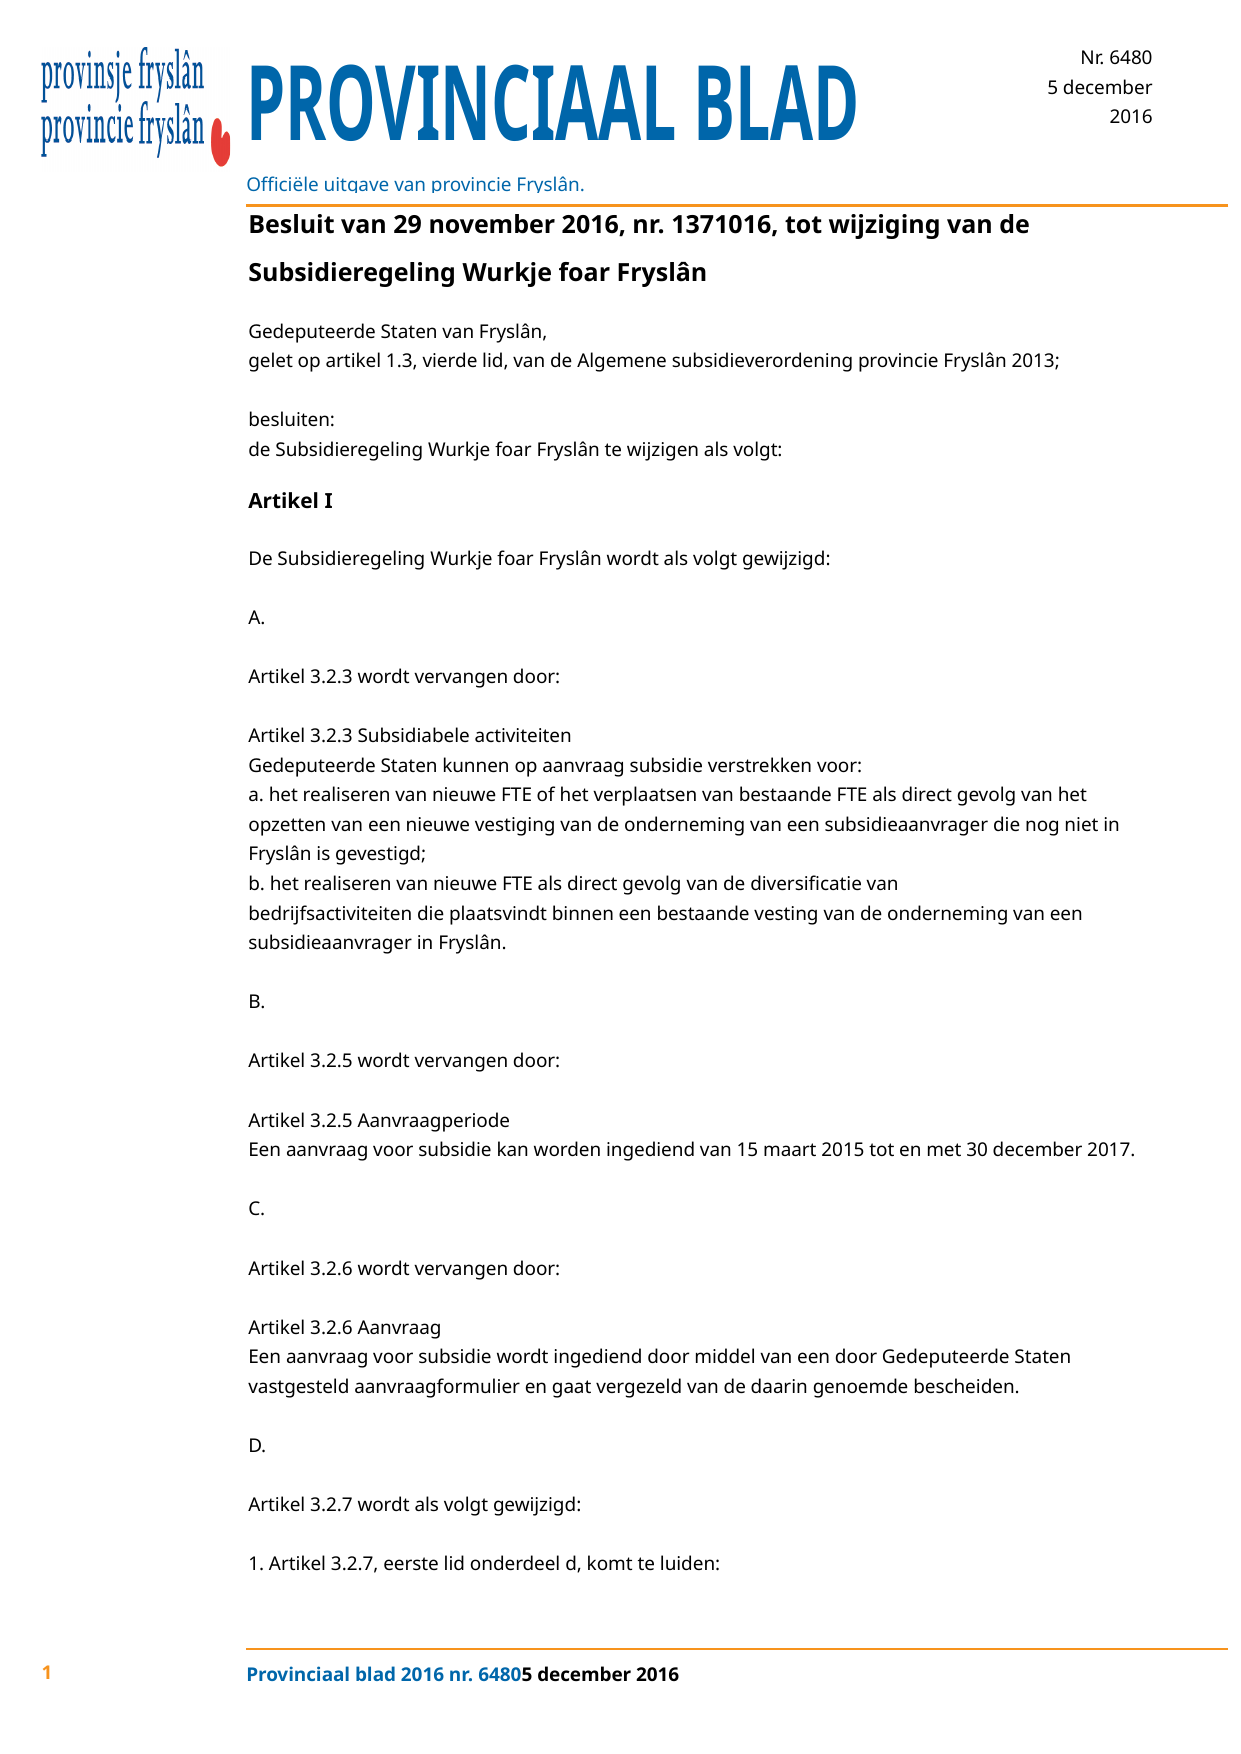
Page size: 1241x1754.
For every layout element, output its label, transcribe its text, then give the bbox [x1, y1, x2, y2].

text C. [248, 1196, 1152, 1221]
text besluiten: [248, 407, 1152, 432]
text a. het realiseren van nieuwe FTE of het verplaatsen van bestaande FTE als direct gevolg van het [248, 781, 1152, 807]
text opzetten van een nieuwe vestiging van de onderneming van een subsidieaanvrager die nog niet in [248, 811, 1152, 837]
text Artikel I [248, 487, 1152, 515]
text de Subsidieregeling Wurkje foar Fryslân te wijzigen als volgt: [248, 436, 1152, 462]
text Artikel 3.2.5 wordt vervangen door: [248, 1048, 1152, 1073]
text Fryslân is gevestigd; [248, 841, 1152, 866]
text Artikel 3.2.3 wordt vervangen door: [248, 663, 1152, 689]
text De Subsidieregeling Wurkje foar Fryslân wordt als volgt gewijzigd: [248, 545, 1152, 570]
text Gedeputeerde Staten van Fryslân, [248, 318, 1152, 344]
text Artikel 3.2.6 wordt vervangen door: [248, 1255, 1152, 1280]
text gelet op artikel 1.3, vierde lid, van de Algemene subsidieverordening provincie Fryslân 2013; [248, 347, 1152, 373]
text Artikel 3.2.7 wordt als volgt gewijzigd: [248, 1491, 1152, 1517]
text D. [248, 1432, 1152, 1458]
text Artikel 3.2.6 Aanvraag [248, 1314, 1152, 1339]
text B. [248, 988, 1152, 1014]
text subsidieaanvrager in Fryslân. [248, 929, 1152, 955]
text Een aanvraag voor subsidie kan worden ingediend van 15 maart 2015 tot en met 30 december 2017. [248, 1136, 1152, 1162]
text Besluit van 29 november 2016, nr. 1371016, tot wijziging van de Subsidieregeling Wurkje foar Fryslân [248, 207, 1152, 288]
text 1. Artikel 3.2.7, eerste lid onderdeel d, komt te luiden: [248, 1551, 1152, 1576]
picture [41, 47, 231, 172]
text b. het realiseren van nieuwe FTE als direct gevolg van de diversificatie van [248, 870, 1152, 896]
text A. [248, 604, 1152, 629]
text Artikel 3.2.3 Subsidiabele activiteiten [248, 722, 1152, 748]
text Een aanvraag voor subsidie wordt ingediend door middel van een door Gedeputeerde Staten vastgesteld aanvraagformulier en gaat vergezeld van de daarin genoemde bescheiden. [248, 1343, 1152, 1399]
text bedrijfsactiviteiten die plaatsvindt binnen een bestaande vesting van de onderneming van een [248, 900, 1152, 925]
text Artikel 3.2.5 Aanvraagperiode [248, 1107, 1152, 1132]
text Gedeputeerde Staten kunnen op aanvraag subsidie verstrekken voor: [248, 752, 1152, 777]
